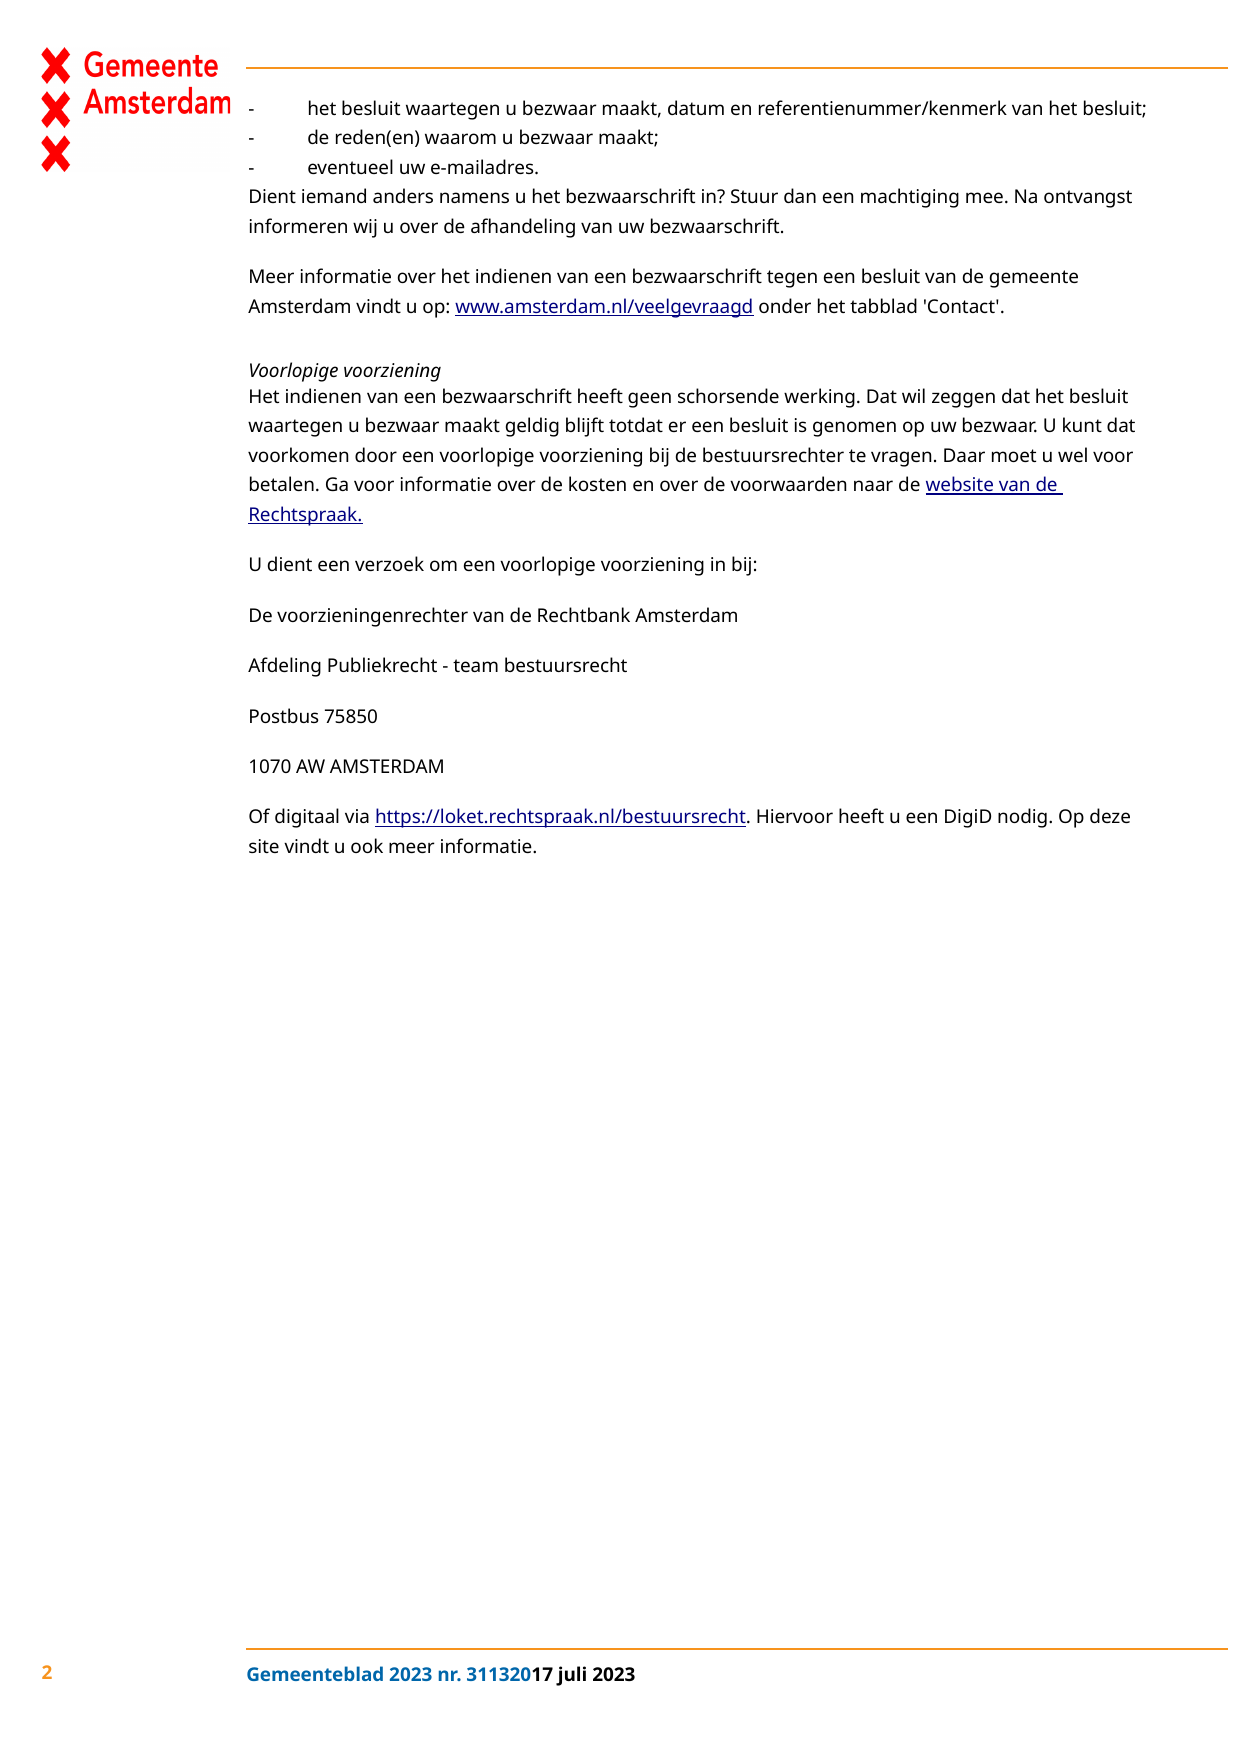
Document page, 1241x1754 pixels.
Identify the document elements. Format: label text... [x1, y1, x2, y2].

list het besluit waartegen u bezwaar maakt, datum en referentienummer/kenmerk van het besluit; [248, 95, 1152, 121]
text Meer informatie over het indienen van een bezwaarschrift tegen een besluit van de gemeente Amsterdam vindt u op: www.amsterdam.nl/veelgevraagd onder het tabblad 'Contact'. [248, 263, 1152, 319]
list de reden(en) waarom u bezwaar maakt; [248, 124, 1152, 150]
text U dient een verzoek om een voorlopige voorziening in bij: [248, 552, 1152, 577]
list eventueel uw e-mailadres. [248, 154, 1152, 180]
text 1070 AW AMSTERDAM [248, 753, 1152, 779]
text Het indienen van een bezwaarschrift heeft geen schorsende werking. Dat wil zeggen dat het besluit waartegen u bezwaar maakt geldig blijft totdat er een besluit is genomen op uw bezwaar. U kunt dat voorkomen door een voorlopige voorziening bij de bestuursrechter te vragen. Daar moet u wel voor betalen. Ga voor informatie over de kosten en over de voorwaarden naar de website van de Rechtspraak. [248, 383, 1152, 527]
text Postbus 75850 [248, 703, 1152, 728]
picture [41, 47, 231, 172]
text Of digitaal via https://loket.rechtspraak.nl/bestuursrecht. Hiervoor heeft u een DigiD nodig. Op deze site vindt u ook meer informatie. [248, 804, 1152, 859]
text De voorzieningenrechter van de Rechtbank Amsterdam [248, 602, 1152, 628]
text Dient iemand anders namens u het bezwaarschrift in? Stuur dan een machtiging mee. Na ontvangst informeren wij u over de afhandeling van uw bezwaarschrift. [248, 183, 1152, 239]
text Voorlopige voorziening [248, 357, 1152, 383]
text Afdeling Publiekrecht - team bestuursrecht [248, 652, 1152, 678]
